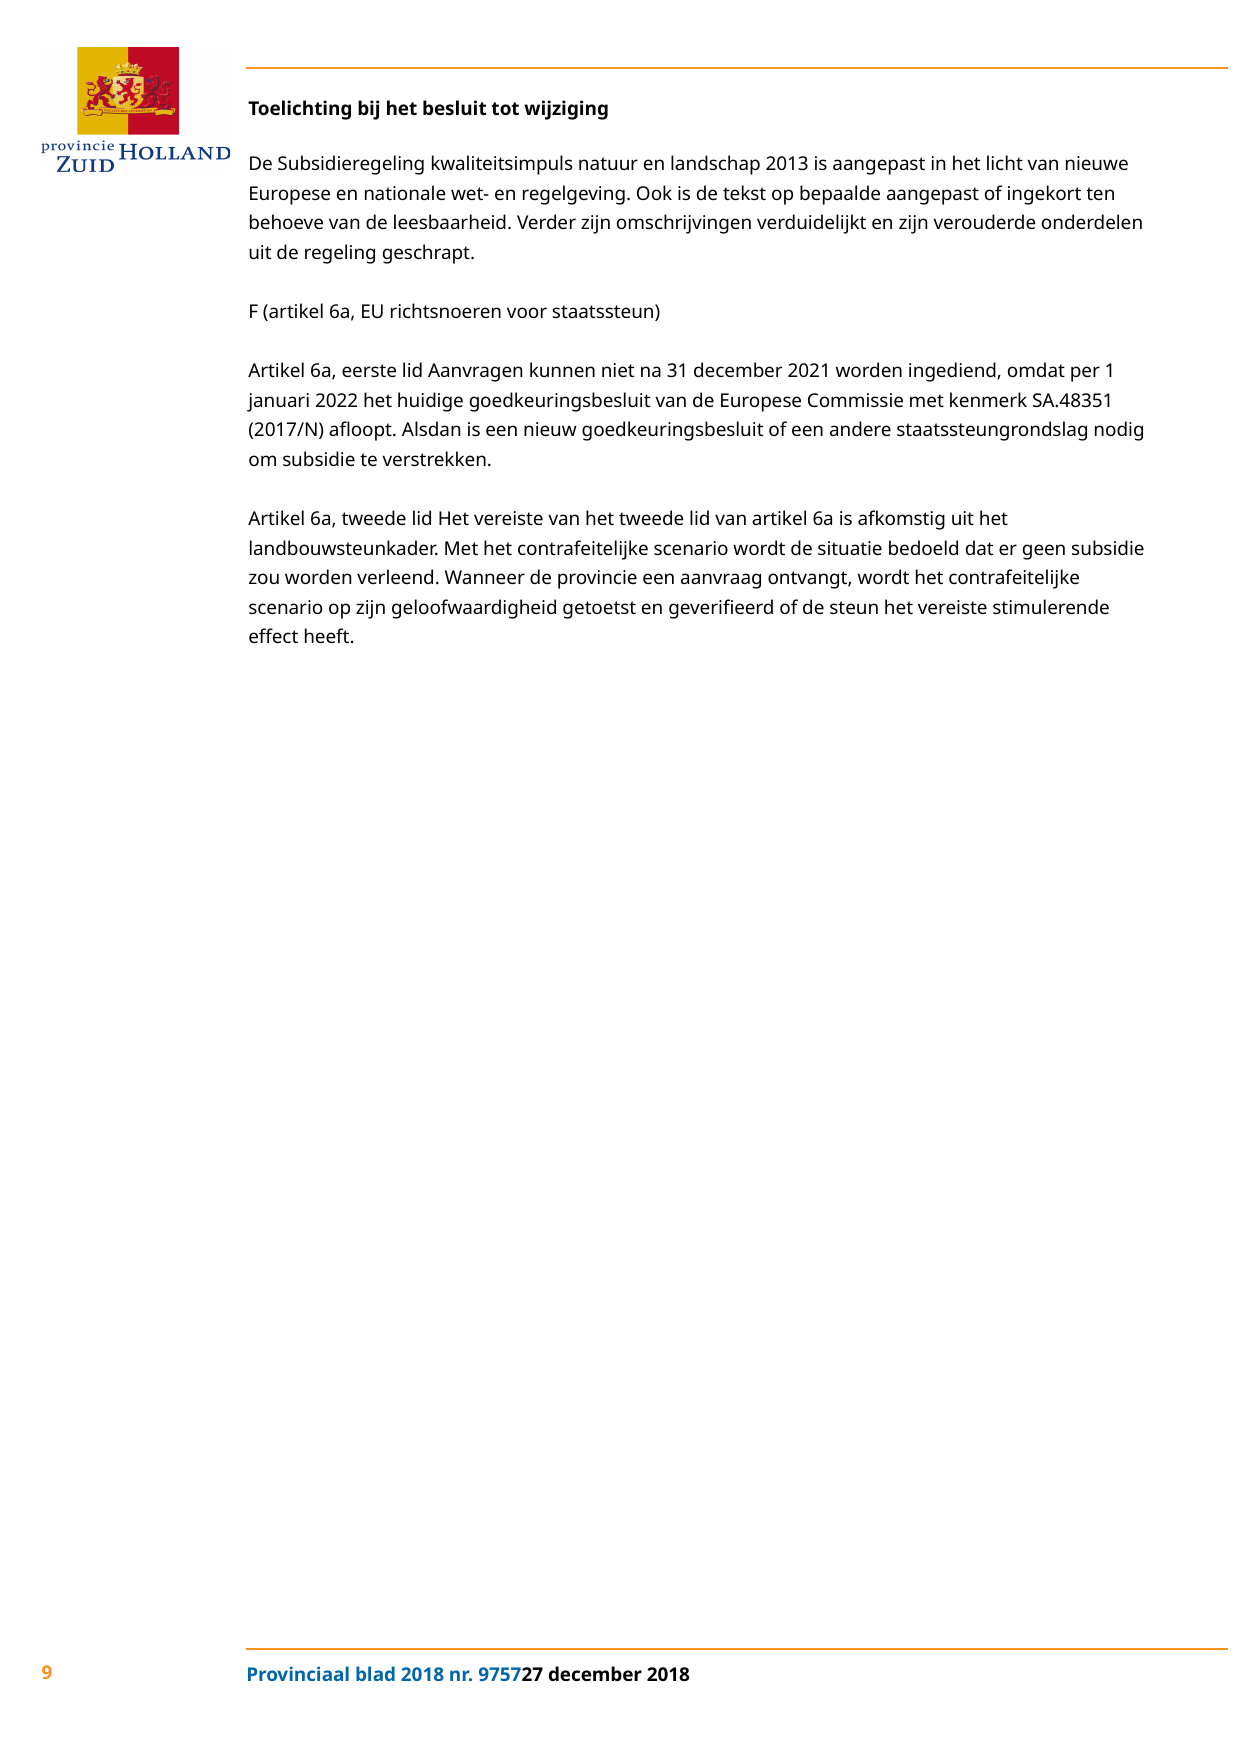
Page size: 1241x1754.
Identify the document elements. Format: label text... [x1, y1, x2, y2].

text Artikel 6a, eerste lid Aanvragen kunnen niet na 31 december 2021 worden ingediend, omdat per 1 januari 2022 het huidige goedkeuringsbesluit van de Europese Commissie met kenmerk SA.48351 (2017/N) afloopt. Alsdan is een nieuw goedkeuringsbesluit of een andere staatssteungrondslag nodig om subsidie te verstrekken. [248, 357, 1152, 472]
text F (artikel 6a, EU richtsnoeren voor staatssteun) [248, 298, 1152, 324]
text Toelichting bij het besluit tot wijziging [248, 95, 1152, 121]
text De Subsidieregeling kwaliteitsimpuls natuur en landschap 2013 is aangepast in het licht van nieuwe Europese en nationale wet- en regelgeving. Ook is de tekst op bepaalde aangepast of ingekort ten behoeve van de leesbaarheid. Verder zijn omschrijvingen verduidelijkt en zijn verouderde onderdelen uit de regeling geschrapt. [248, 150, 1152, 265]
text Artikel 6a, tweede lid Het vereiste van het tweede lid van artikel 6a is afkomstig uit het landbouwsteunkader. Met het contrafeitelijke scenario wordt de situatie bedoeld dat er geen subsidie zou worden verleend. Wanneer de provincie een aanvraag ontvangt, wordt het contrafeitelijke scenario op zijn geloofwaardigheid getoetst en geverifieerd of de steun het vereiste stimulerende effect heeft. [248, 505, 1152, 649]
picture [41, 47, 231, 172]
